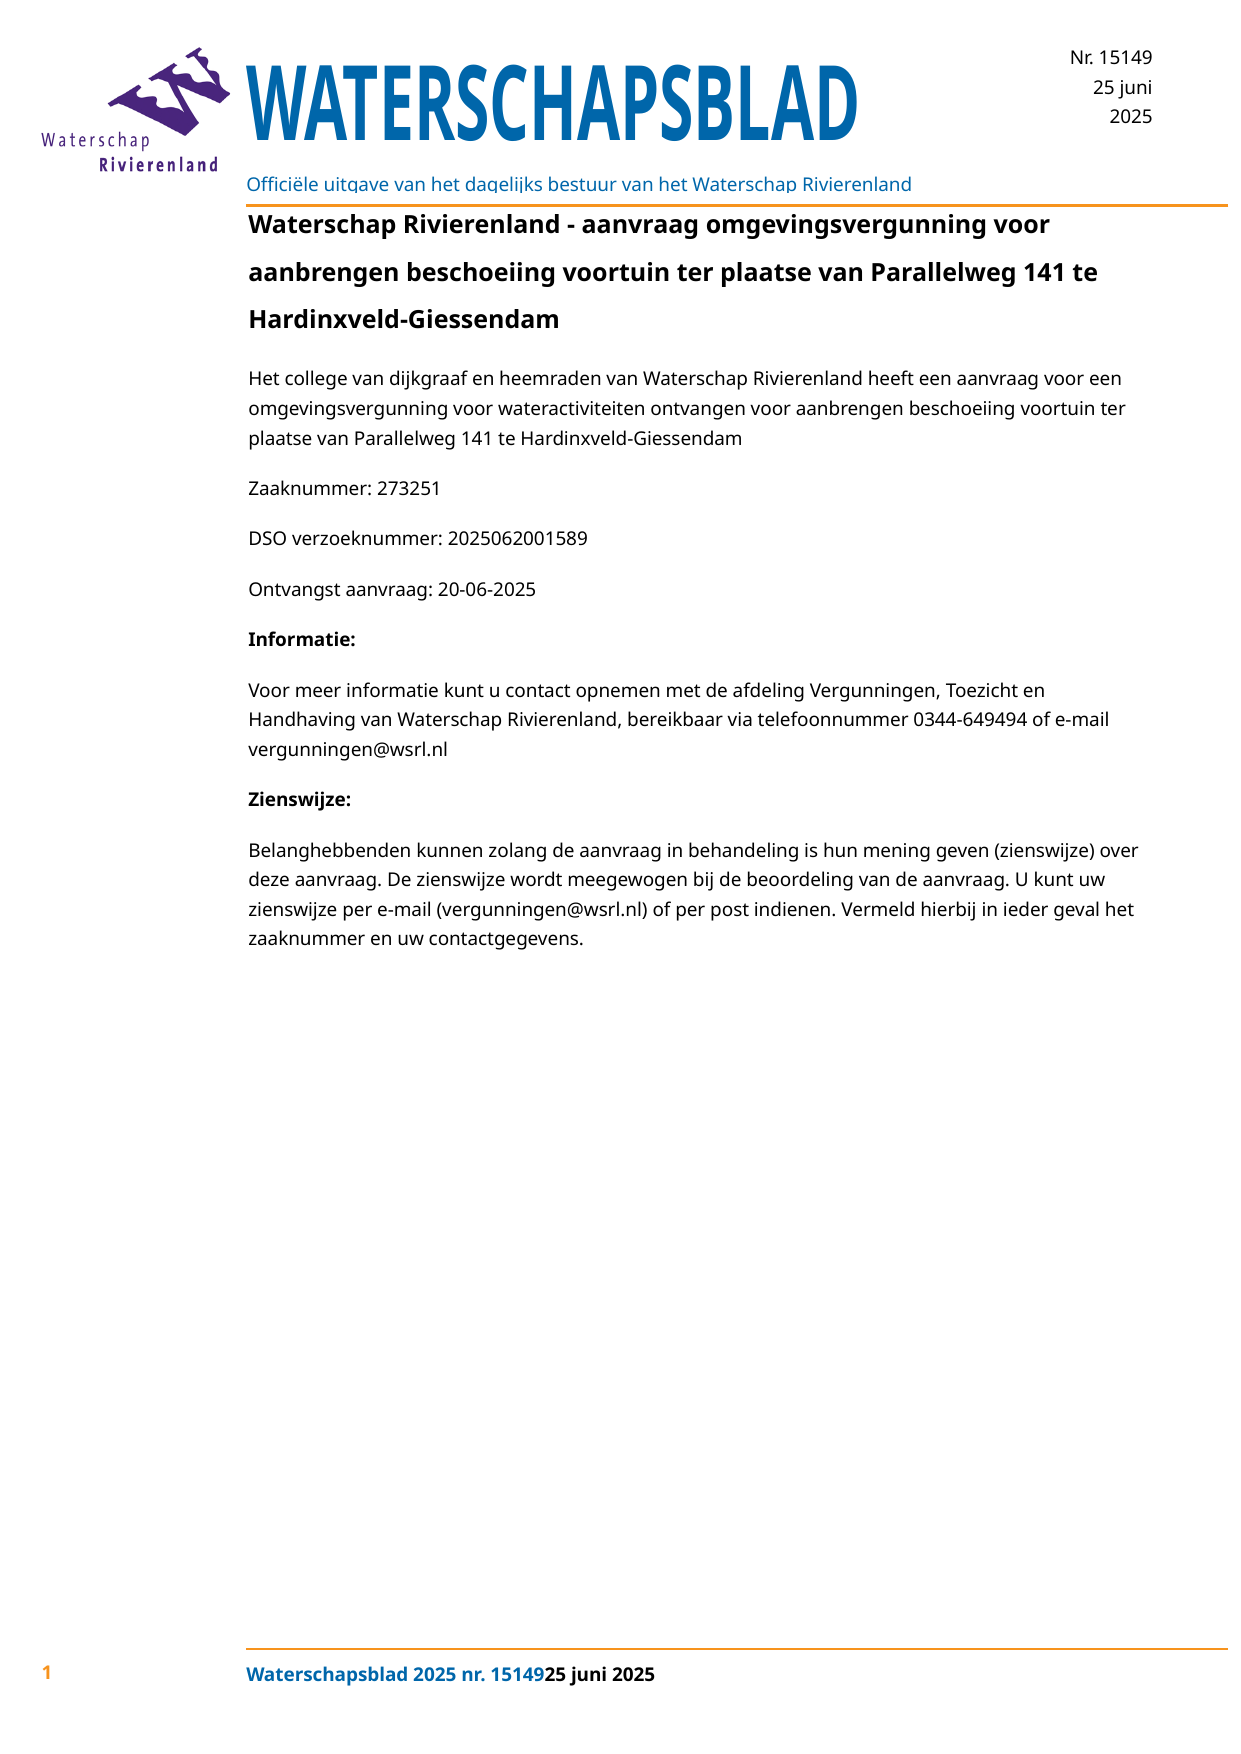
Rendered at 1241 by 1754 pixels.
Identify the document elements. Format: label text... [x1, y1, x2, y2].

text Ontvangst aanvraag: 20-06-2025 [248, 576, 1152, 602]
text Zienswijze: [248, 786, 1152, 812]
text Voor meer informatie kunt u contact opnemen met de afdeling Vergunningen, Toezicht en Handhaving van Waterschap Rivierenland, bereikbaar via telefoonnummer 0344-649494 of e-mail vergunningen@wsrl.nl [248, 677, 1152, 762]
text Zaaknummer: 273251 [248, 475, 1152, 501]
text DSO verzoeknummer: 2025062001589 [248, 526, 1152, 551]
text Informatie: [248, 626, 1152, 652]
text Het college van dijkgraaf en heemraden van Waterschap Rivierenland heeft een aanvraag voor een omgevingsvergunning voor wateractiviteiten ontvangen voor aanbrengen beschoeiing voortuin ter plaatse van Parallelweg 141 te Hardinxveld-Giessendam [248, 366, 1152, 450]
text Belanghebbenden kunnen zolang de aanvraag in behandeling is hun mening geven (zienswijze) over deze aanvraag. De zienswijze wordt meegewogen bij de beoordeling van de aanvraag. U kunt uw zienswijze per e-mail (vergunningen@wsrl.nl) of per post indienen. Vermeld hierbij in ieder geval het zaaknummer en uw contactgegevens. [248, 837, 1152, 951]
picture [41, 47, 231, 172]
text Waterschap Rivierenland - aanvraag omgevingsvergunning voor aanbrengen beschoeiing voortuin ter plaatse van Parallelweg 141 te Hardinxveld-Giessendam [248, 207, 1152, 336]
